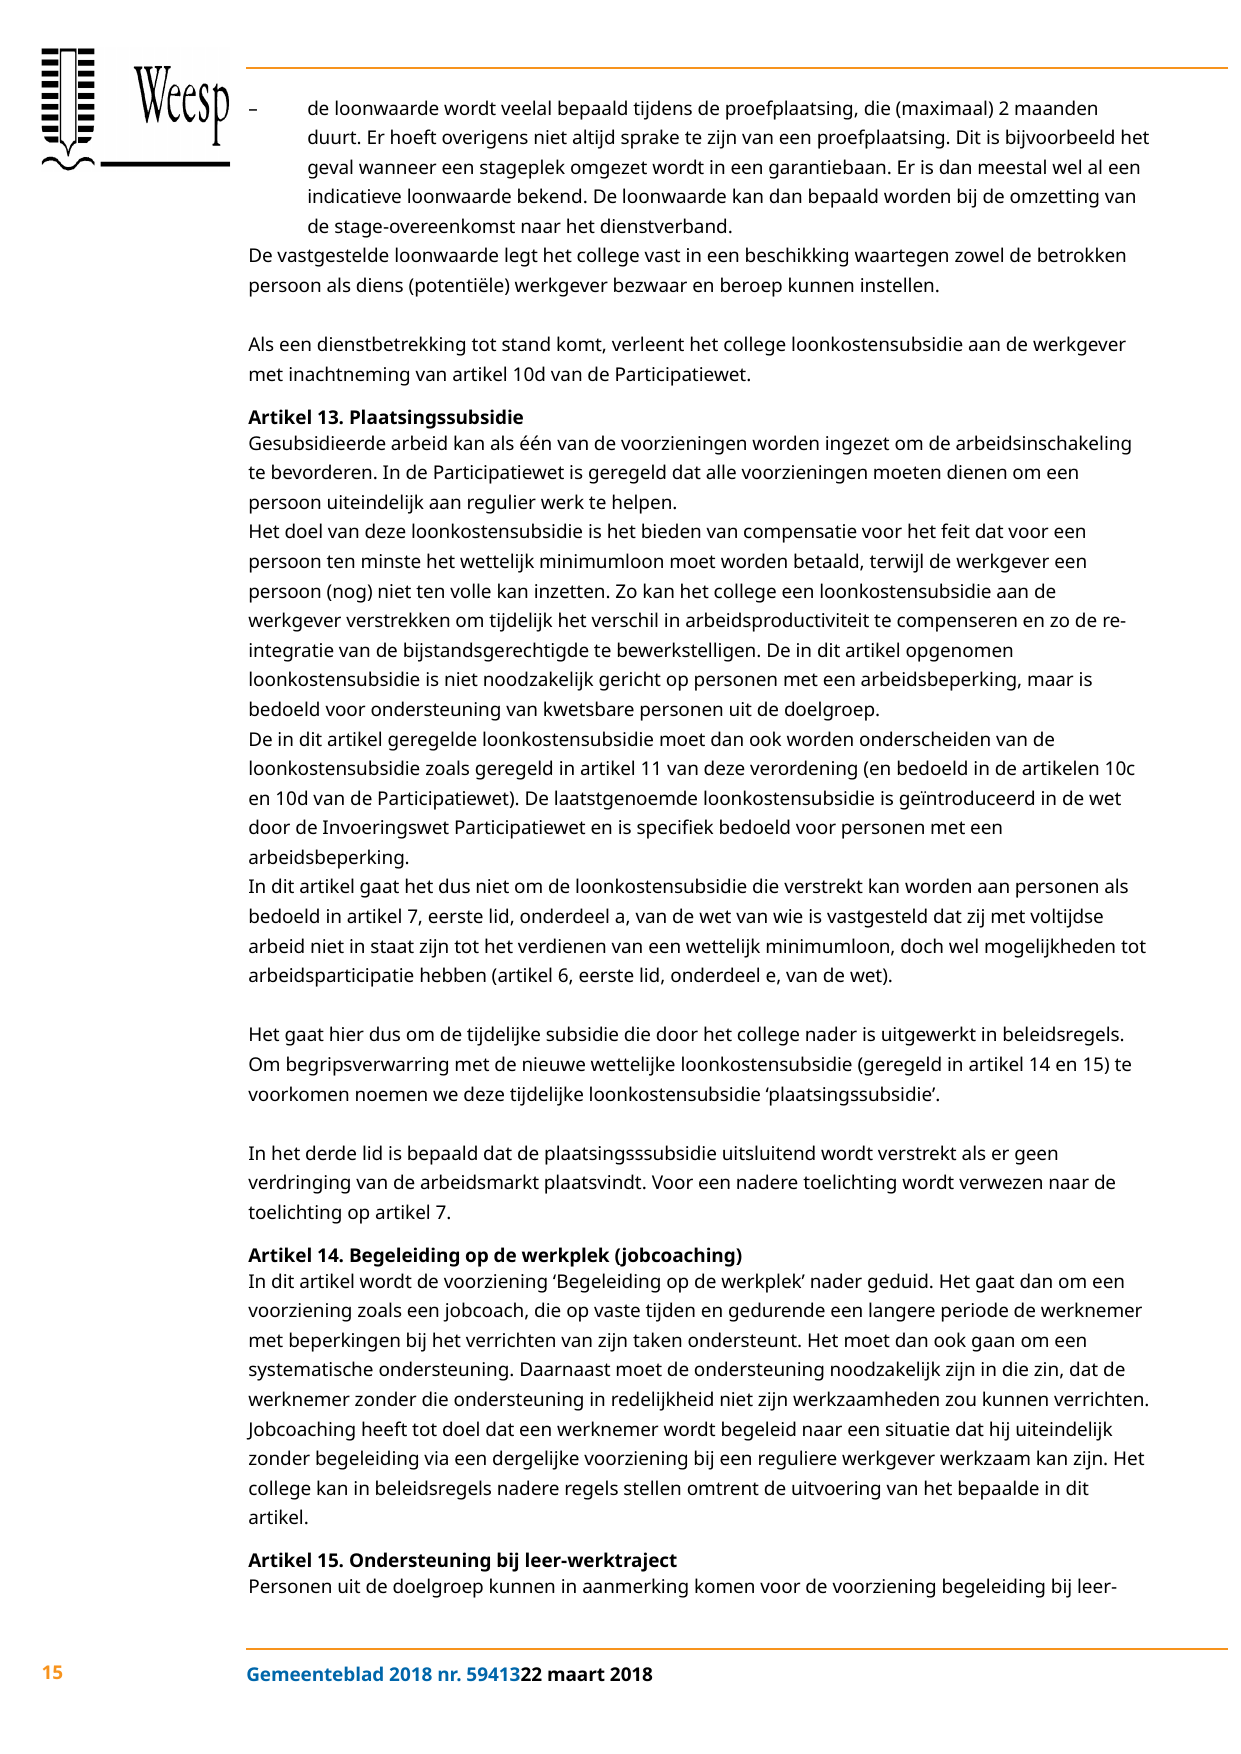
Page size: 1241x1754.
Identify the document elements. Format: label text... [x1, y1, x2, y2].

text De in dit artikel geregelde loonkostensubsidie moet dan ook worden onderscheiden van de loonkostensubsidie zoals geregeld in artikel 11 van deze verordening (en bedoeld in de artikelen 10c en 10d van de Participatiewet). De laatstgenoemde loonkostensubsidie is geïntroduceerd in de wet door de Invoeringswet Participatiewet en is specifiek bedoeld voor personen met een arbeidsbeperking. [248, 726, 1152, 870]
picture [41, 47, 231, 172]
text Artikel 13. Plaatsingssubsidie [248, 404, 1152, 430]
text In dit artikel wordt de voorziening ‘Begeleiding op de werkplek’ nader geduid. Het gaat dan om een voorziening zoals een jobcoach, die op vaste tijden en gedurende een langere periode de werknemer met beperkingen bij het verrichten van zijn taken ondersteunt. Het moet dan ook gaan om een systematische ondersteuning. Daarnaast moet de ondersteuning noodzakelijk zijn in die zin, dat de werknemer zonder die ondersteuning in redelijkheid niet zijn werkzaamheden zou kunnen verrichten. Jobcoaching heeft tot doel dat een werknemer wordt begeleid naar een situatie dat hij uiteindelijk zonder begeleiding via een dergelijke voorziening bij een reguliere werkgever werkzaam kan zijn. Het college kan in beleidsregels nadere regels stellen omtrent de uitvoering van het bepaalde in dit artikel. [248, 1268, 1152, 1530]
list de loonwaarde wordt veelal bepaald tijdens de proefplaatsing, die (maximaal) 2 maanden duurt. Er hoeft overigens niet altijd sprake te zijn van een proefplaatsing. Dit is bijvoorbeeld het geval wanneer een stageplek omgezet wordt in een garantiebaan. Er is dan meestal wel al een indicatieve loonwaarde bekend. De loonwaarde kan dan bepaald worden bij de omzetting van de stage-overeenkomst naar het dienstverband. [248, 95, 1152, 239]
text De vastgestelde loonwaarde legt het college vast in een beschikking waartegen zowel de betrokken persoon als diens (potentiële) werkgever bezwaar en beroep kunnen instellen. [248, 243, 1152, 298]
text Artikel 14. Begeleiding op de werkplek (jobcoaching) [248, 1242, 1152, 1268]
text Het gaat hier dus om de tijdelijke subsidie die door het college nader is uitgewerkt in beleidsregels. Om begripsverwarring met de nieuwe wettelijke loonkostensubsidie (geregeld in artikel 14 en 15) te voorkomen noemen we deze tijdelijke loonkostensubsidie ‘plaatsingssubsidie’. [248, 1022, 1152, 1106]
text Het doel van deze loonkostensubsidie is het bieden van compensatie voor het feit dat voor een persoon ten minste het wettelijk minimumloon moet worden betaald, terwijl de werkgever een persoon (nog) niet ten volle kan inzetten. Zo kan het college een loonkostensubsidie aan de werkgever verstrekken om tijdelijk het verschil in arbeidsproductiviteit te compenseren en zo de re-integratie van de bijstandsgerechtigde te bewerkstelligen. De in dit artikel opgenomen loonkostensubsidie is niet noodzakelijk gericht op personen met een arbeidsbeperking, maar is bedoeld voor ondersteuning van kwetsbare personen uit de doelgroep. [248, 519, 1152, 722]
text Gesubsidieerde arbeid kan als één van de voorzieningen worden ingezet om de arbeidsinschakeling te bevorderen. In de Participatiewet is geregeld dat alle voorzieningen moeten dienen om een persoon uiteindelijk aan regulier werk te helpen. [248, 430, 1152, 515]
text In dit artikel gaat het dus niet om de loonkostensubsidie die verstrekt kan worden aan personen als bedoeld in artikel 7, eerste lid, onderdeel a, van de wet van wie is vastgesteld dat zij met voltijdse arbeid niet in staat zijn tot het verdienen van een wettelijk minimumloon, doch wel mogelijkheden tot arbeidsparticipatie hebben (artikel 6, eerste lid, onderdeel e, van de wet). [248, 874, 1152, 988]
text Personen uit de doelgroep kunnen in aanmerking komen voor de voorziening begeleiding bij leer- [248, 1573, 1152, 1599]
text In het derde lid is bepaald dat de plaatsingsssubsidie uitsluitend wordt verstrekt als er geen verdringing van de arbeidsmarkt plaatsvindt. Voor een nadere toelichting wordt verwezen naar de toelichting op artikel 7. [248, 1140, 1152, 1225]
text Als een dienstbetrekking tot stand komt, verleent het college loonkostensubsidie aan de werkgever met inachtneming van artikel 10d van de Participatiewet. [248, 331, 1152, 387]
text Artikel 15. Ondersteuning bij leer-werktraject [248, 1548, 1152, 1573]
